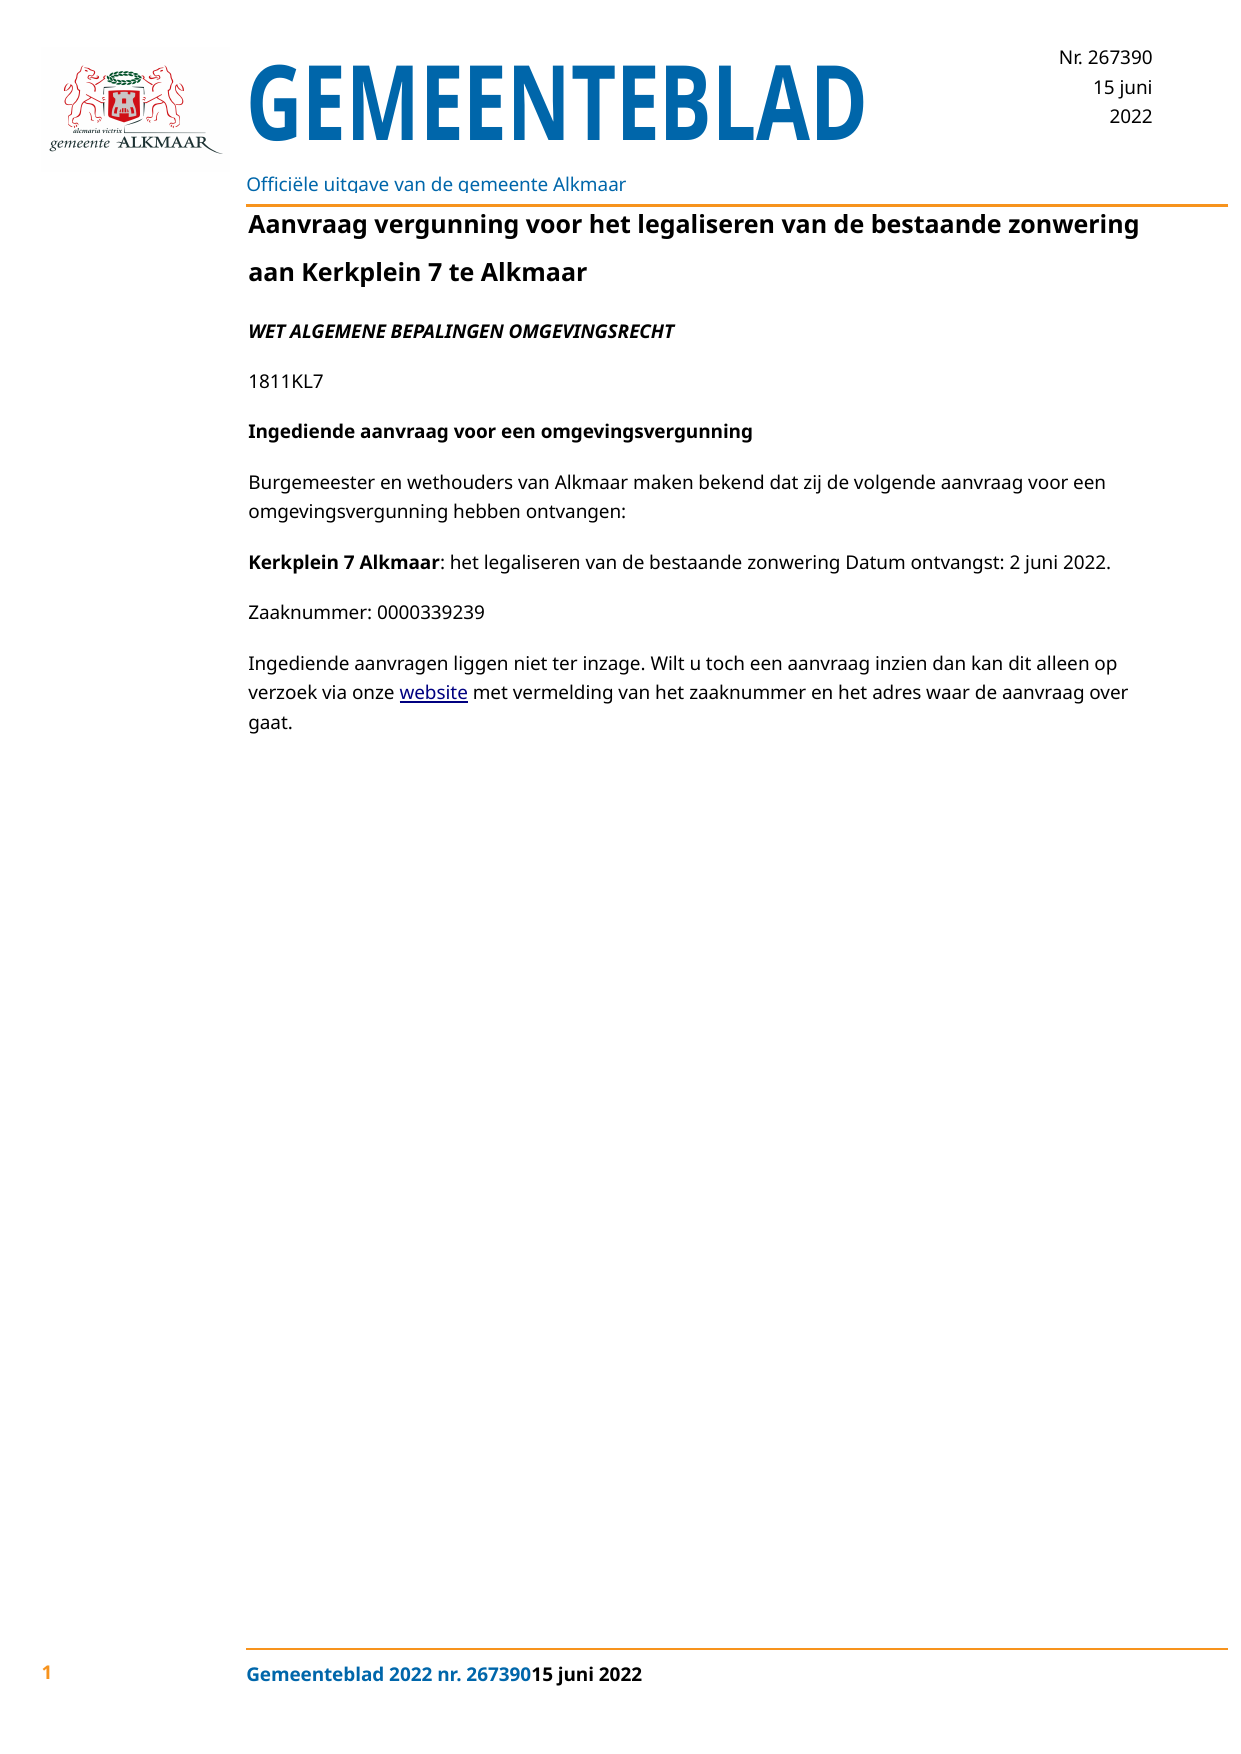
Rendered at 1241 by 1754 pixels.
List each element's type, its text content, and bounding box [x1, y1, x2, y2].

text Aanvraag vergunning voor het legaliseren van de bestaande zonwering aan Kerkplein 7 te Alkmaar [248, 207, 1152, 288]
text WET ALGEMENE BEPALINGEN OMGEVINGSRECHT [248, 318, 1152, 344]
text Ingediende aanvraag voor een omgevingsvergunning [248, 419, 1152, 444]
text Burgemeester en wethouders van Alkmaar maken bekend dat zij de volgende aanvraag voor een omgevingsvergunning hebben ontvangen: [248, 469, 1152, 524]
text 1811KL7 [248, 368, 1152, 394]
text Kerkplein 7 Alkmaar: het legaliseren van de bestaande zonwering Datum ontvangst: 2 juni 2022. [248, 549, 1152, 575]
picture [41, 47, 231, 172]
text Ingediende aanvragen liggen niet ter inzage. Wilt u toch een aanvraag inzien dan kan dit alleen op verzoek via onze website met vermelding van het zaaknummer en het adres waar de aanvraag over gaat. [248, 650, 1152, 735]
text Zaaknummer: 0000339239 [248, 599, 1152, 625]
